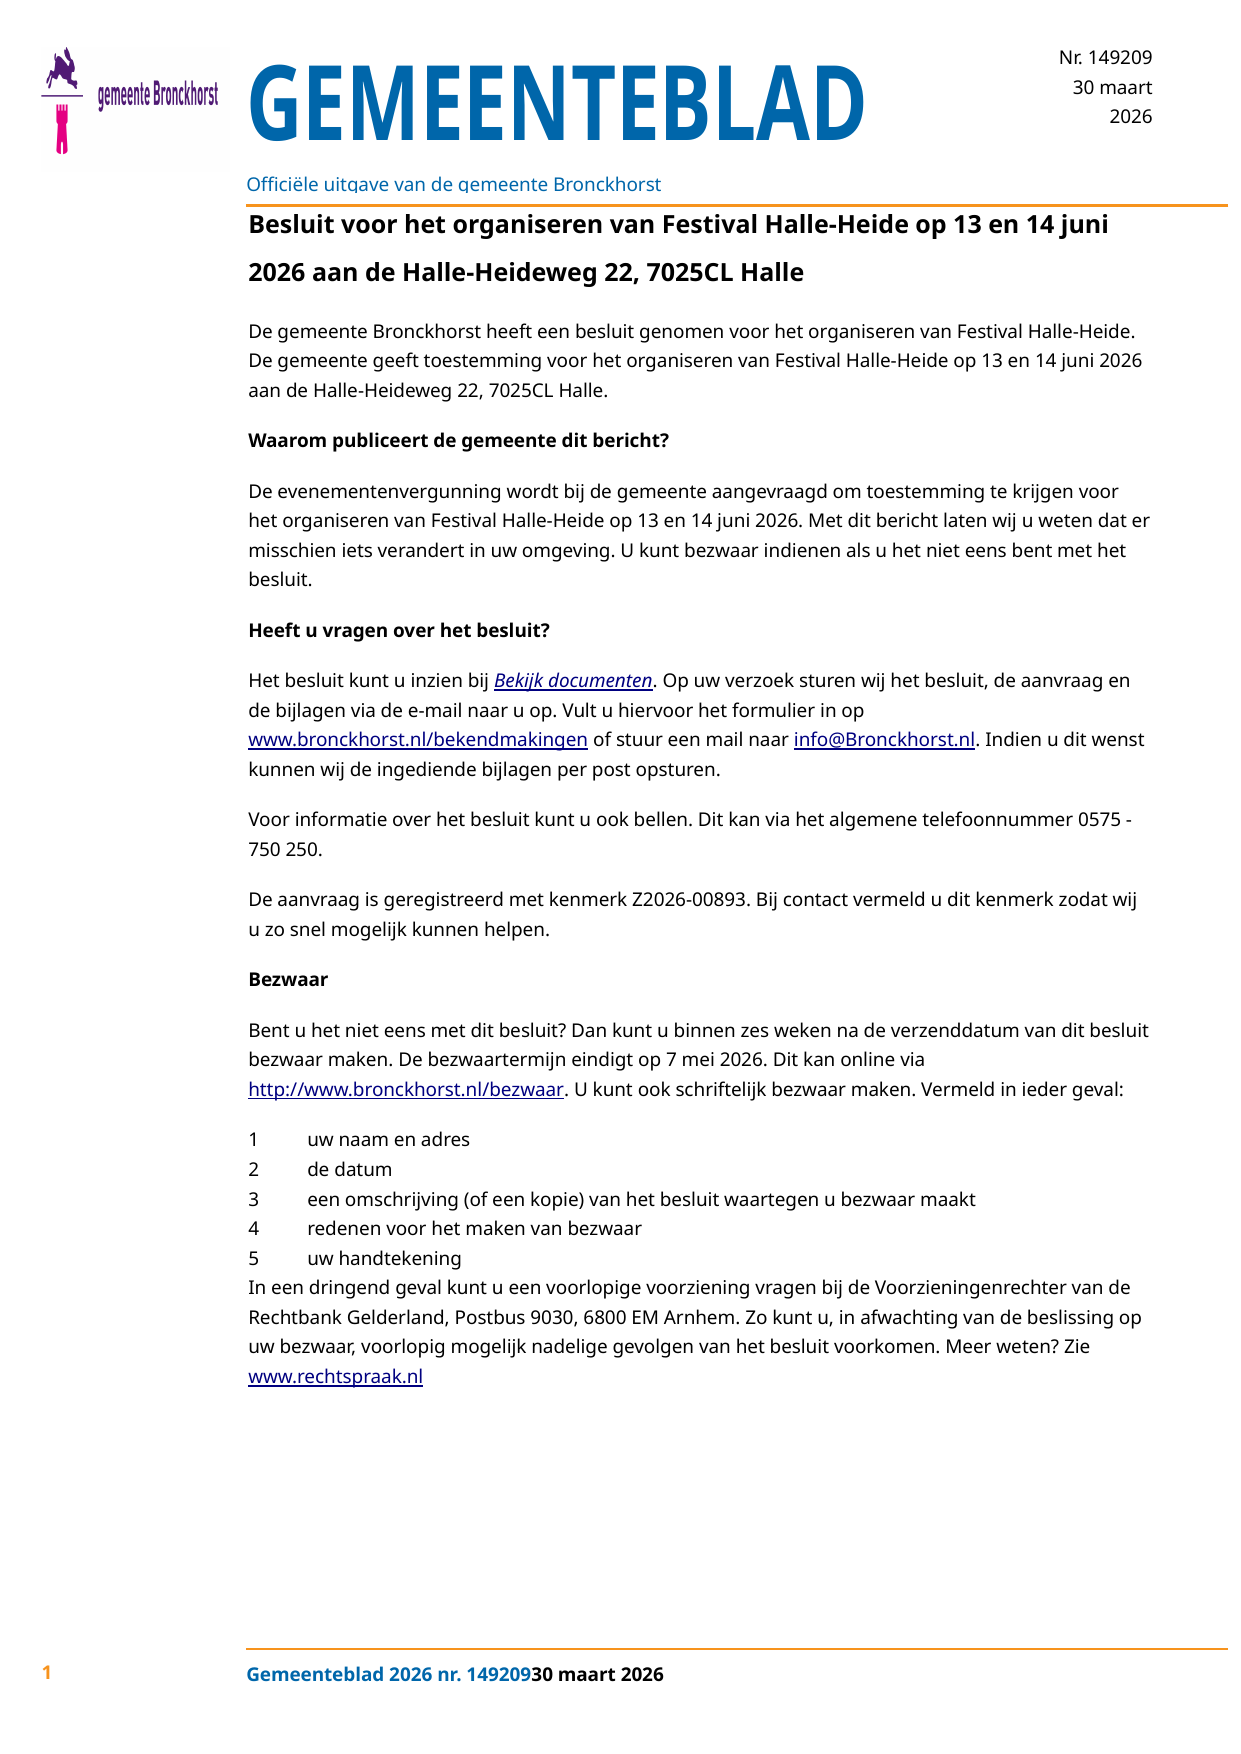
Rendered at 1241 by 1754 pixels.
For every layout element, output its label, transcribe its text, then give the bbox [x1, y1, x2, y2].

text Het besluit kunt u inzien bij Bekijk documenten. Op uw verzoek sturen wij het besluit, de aanvraag en de bijlagen via de e-mail naar u op. Vult u hiervoor het formulier in op www.bronckhorst.nl/bekendmakingen of stuur een mail naar info@Bronckhorst.nl. Indien u dit wenst kunnen wij de ingediende bijlagen per post opsturen. [248, 667, 1152, 782]
list een omschrijving (of een kopie) van het besluit waartegen u bezwaar maakt [248, 1186, 1152, 1212]
list de datum [248, 1156, 1152, 1182]
text In een dringend geval kunt u een voorlopige voorziening vragen bij de Voorzieningenrechter van de Rechtbank Gelderland, Postbus 9030, 6800 EM Arnhem. Zo kunt u, in afwachting van de beslissing op uw bezwaar, voorlopig mogelijk nadelige gevolgen van het besluit voorkomen. Meer weten? Zie www.rechtspraak.nl [248, 1274, 1152, 1389]
text De gemeente Bronckhorst heeft een besluit genomen voor het organiseren van Festival Halle-Heide. De gemeente geeft toestemming voor het organiseren van Festival Halle-Heide op 13 en 14 juni 2026 aan de Halle-Heideweg 22, 7025CL Halle. [248, 318, 1152, 403]
text Bezwaar [248, 967, 1152, 992]
text Voor informatie over het besluit kunt u ook bellen. Dit kan via het algemene telefoonnummer 0575 - 750 250. [248, 807, 1152, 862]
text De aanvraag is geregistreerd met kenmerk Z2026-00893. Bij contact vermeld u dit kenmerk zodat wij u zo snel mogelijk kunnen helpen. [248, 887, 1152, 942]
text Heeft u vragen over het besluit? [248, 617, 1152, 643]
text De evenementenvergunning wordt bij de gemeente aangevraagd om toestemming te krijgen voor het organiseren van Festival Halle-Heide op 13 en 14 juni 2026. Met dit bericht laten wij u weten dat er misschien iets verandert in uw omgeving. U kunt bezwaar indienen als u het niet eens bent met het besluit. [248, 478, 1152, 592]
text Besluit voor het organiseren van Festival Halle-Heide op 13 en 14 juni 2026 aan de Halle-Heideweg 22, 7025CL Halle [248, 207, 1152, 288]
picture [41, 47, 231, 172]
list redenen voor het maken van bezwaar [248, 1215, 1152, 1241]
text Waarom publiceert de gemeente dit bericht? [248, 427, 1152, 453]
list uw handtekening [248, 1245, 1152, 1271]
list uw naam en adres [248, 1127, 1152, 1152]
text Bent u het niet eens met dit besluit? Dan kunt u binnen zes weken na de verzenddatum van dit besluit bezwaar maken. De bezwaartermijn eindigt op 7 mei 2026. Dit kan online via http://www.bronckhorst.nl/bezwaar. U kunt ook schriftelijk bezwaar maken. Vermeld in ieder geval: [248, 1017, 1152, 1102]
